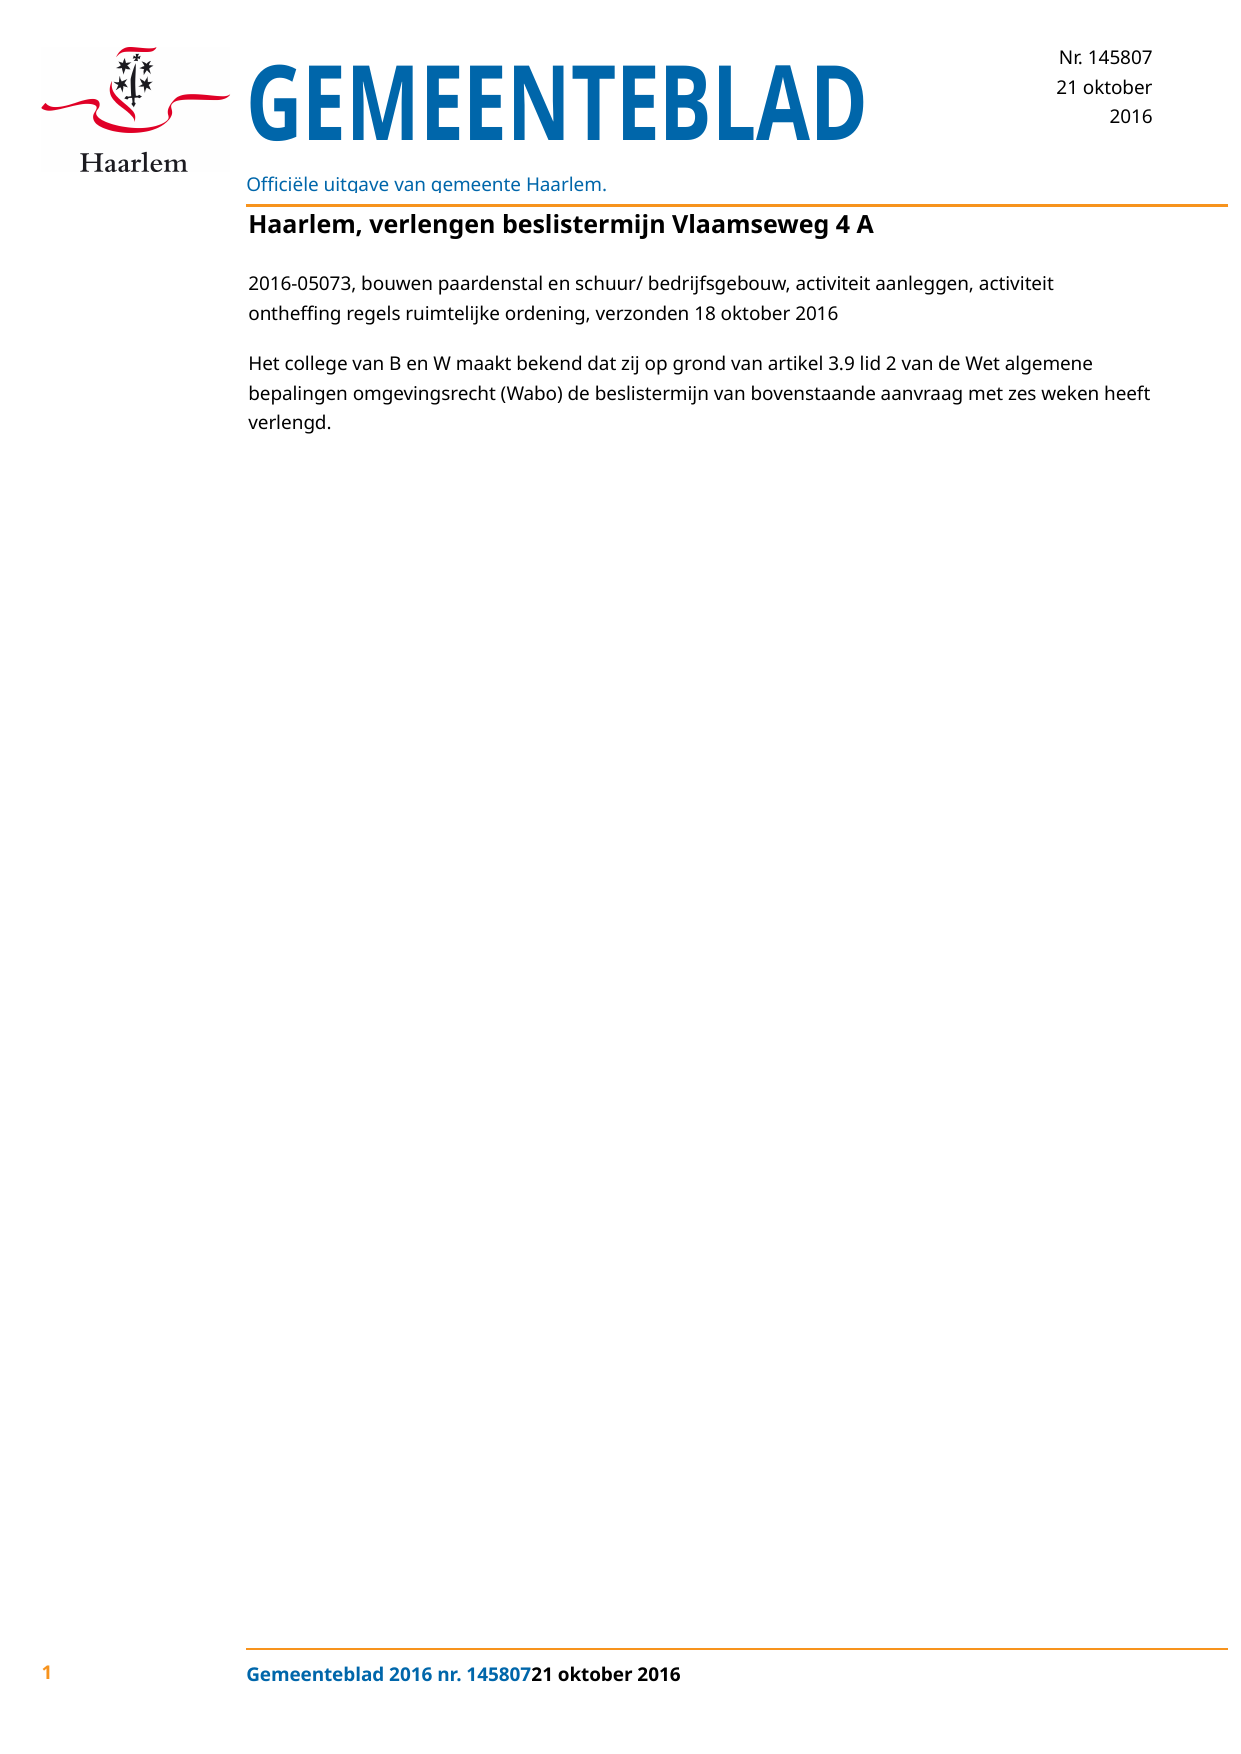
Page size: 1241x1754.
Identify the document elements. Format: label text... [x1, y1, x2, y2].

picture [41, 47, 231, 172]
text Haarlem, verlengen beslistermijn Vlaamseweg 4 A [248, 207, 1152, 241]
text 2016-05073, bouwen paardenstal en schuur/ bedrijfsgebouw, activiteit aanleggen, activiteit ontheffing regels ruimtelijke ordening, verzonden 18 oktober 2016 [248, 270, 1152, 326]
text Het college van B en W maakt bekend dat zij op grond van artikel 3.9 lid 2 van de Wet algemene bepalingen omgevingsrecht (Wabo) de beslistermijn van bovenstaande aanvraag met zes weken heeft verlengd. [248, 350, 1152, 435]
